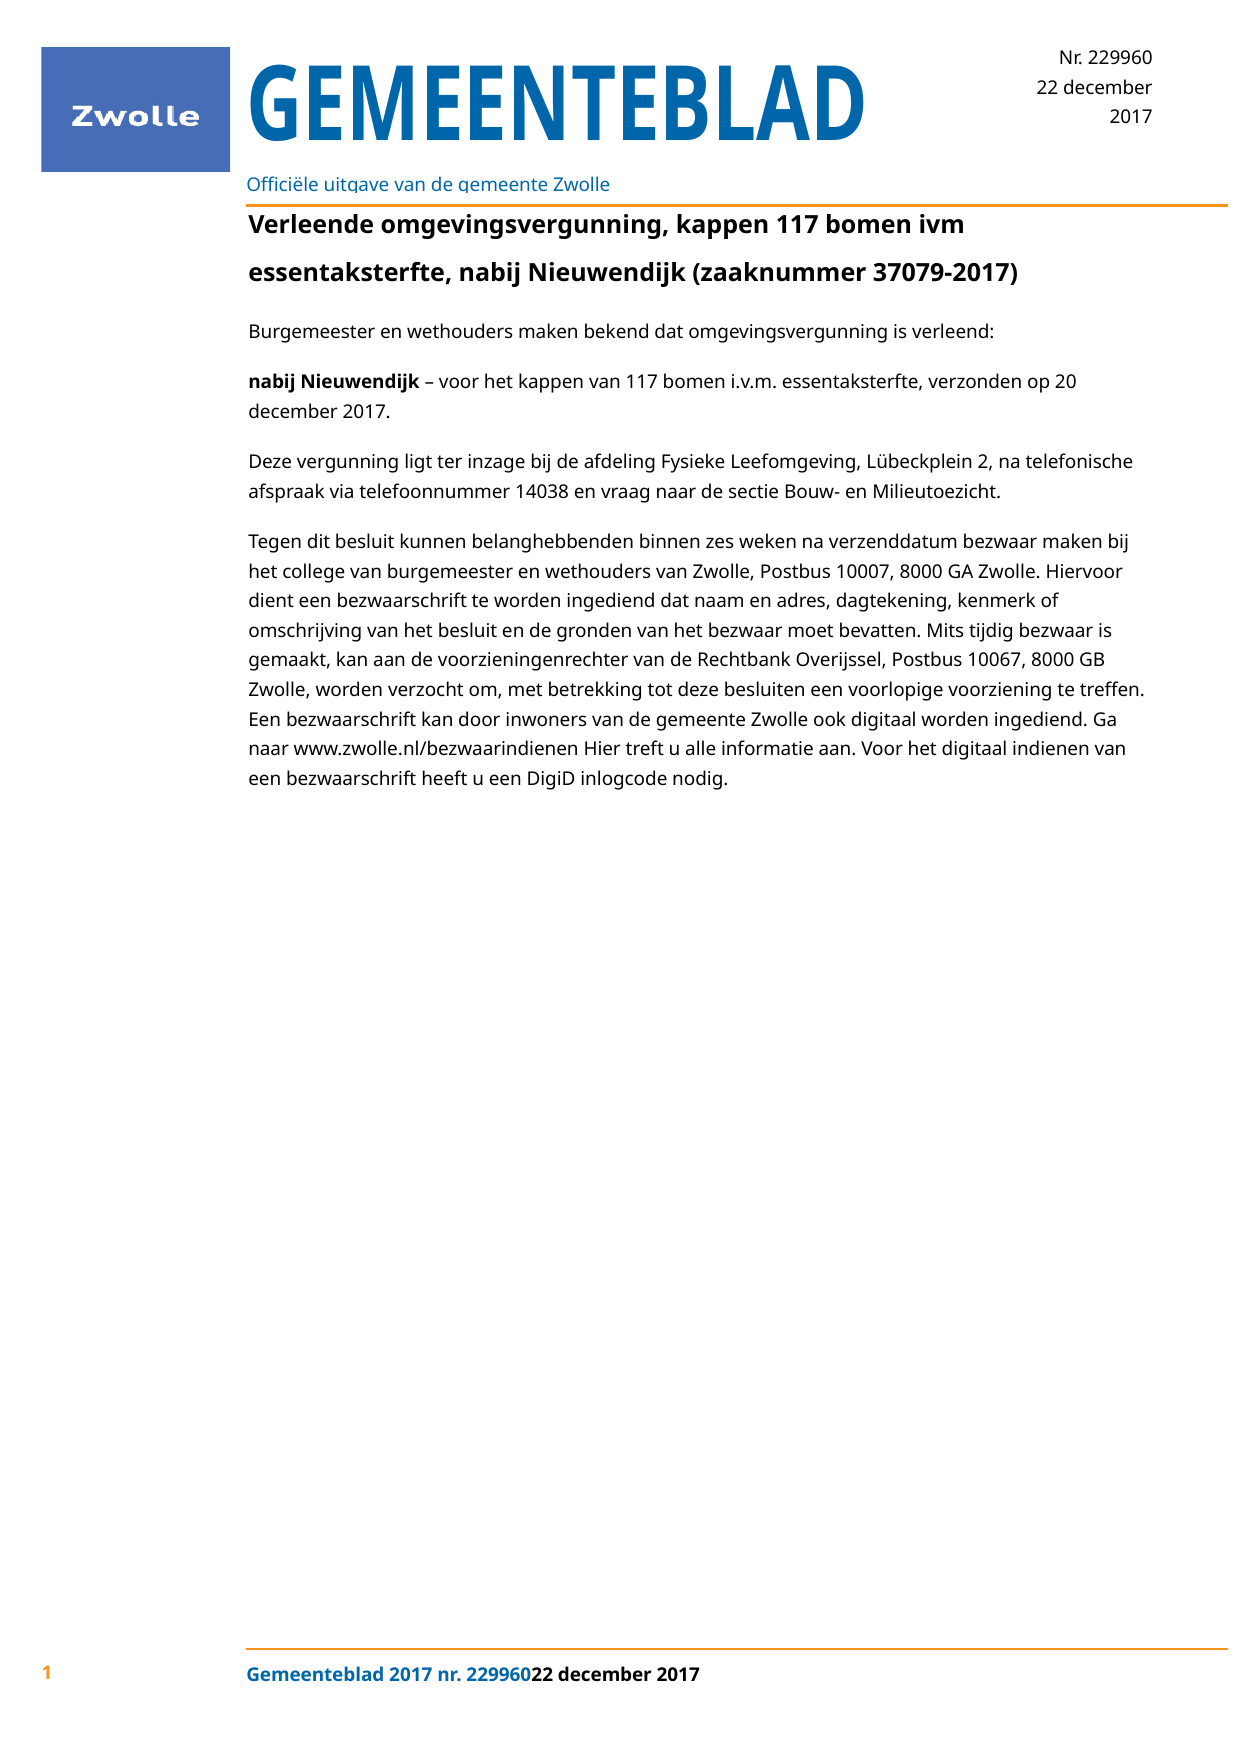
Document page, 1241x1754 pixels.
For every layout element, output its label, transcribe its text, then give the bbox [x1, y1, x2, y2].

text Verleende omgevingsvergunning, kappen 117 bomen ivm essentaksterfte, nabij Nieuwendijk (zaaknummer 37079-2017) [248, 207, 1152, 288]
text Deze vergunning ligt ter inzage bij de afdeling Fysieke Leefomgeving, Lübeckplein 2, na telefonische afspraak via telefoonnummer 14038 en vraag naar de sectie Bouw- en Milieutoezicht. [248, 448, 1152, 504]
text Burgemeester en wethouders maken bekend dat omgevingsvergunning is verleend: [248, 318, 1152, 344]
picture [41, 47, 231, 172]
text nabij Nieuwendijk – voor het kappen van 117 bomen i.v.m. essentaksterfte, verzonden op 20 december 2017. [248, 368, 1152, 424]
text Tegen dit besluit kunnen belanghebbenden binnen zes weken na verzenddatum bezwaar maken bij het college van burgemeester en wethouders van Zwolle, Postbus 10007, 8000 GA Zwolle. Hiervoor dient een bezwaarschrift te worden ingediend dat naam en adres, dagtekening, kenmerk of omschrijving van het besluit en de gronden van het bezwaar moet bevatten. Mits tijdig bezwaar is gemaakt, kan aan de voorzieningenrechter van de Rechtbank Overijssel, Postbus 10067, 8000 GB Zwolle, worden verzocht om, met betrekking tot deze besluiten een voorlopige voorziening te treffen. Een bezwaarschrift kan door inwoners van de gemeente Zwolle ook digitaal worden ingediend. Ga naar www.zwolle.nl/bezwaarindienen Hier treft u alle informatie aan. Voor het digitaal indienen van een bezwaarschrift heeft u een DigiD inlogcode nodig. [248, 528, 1152, 791]
